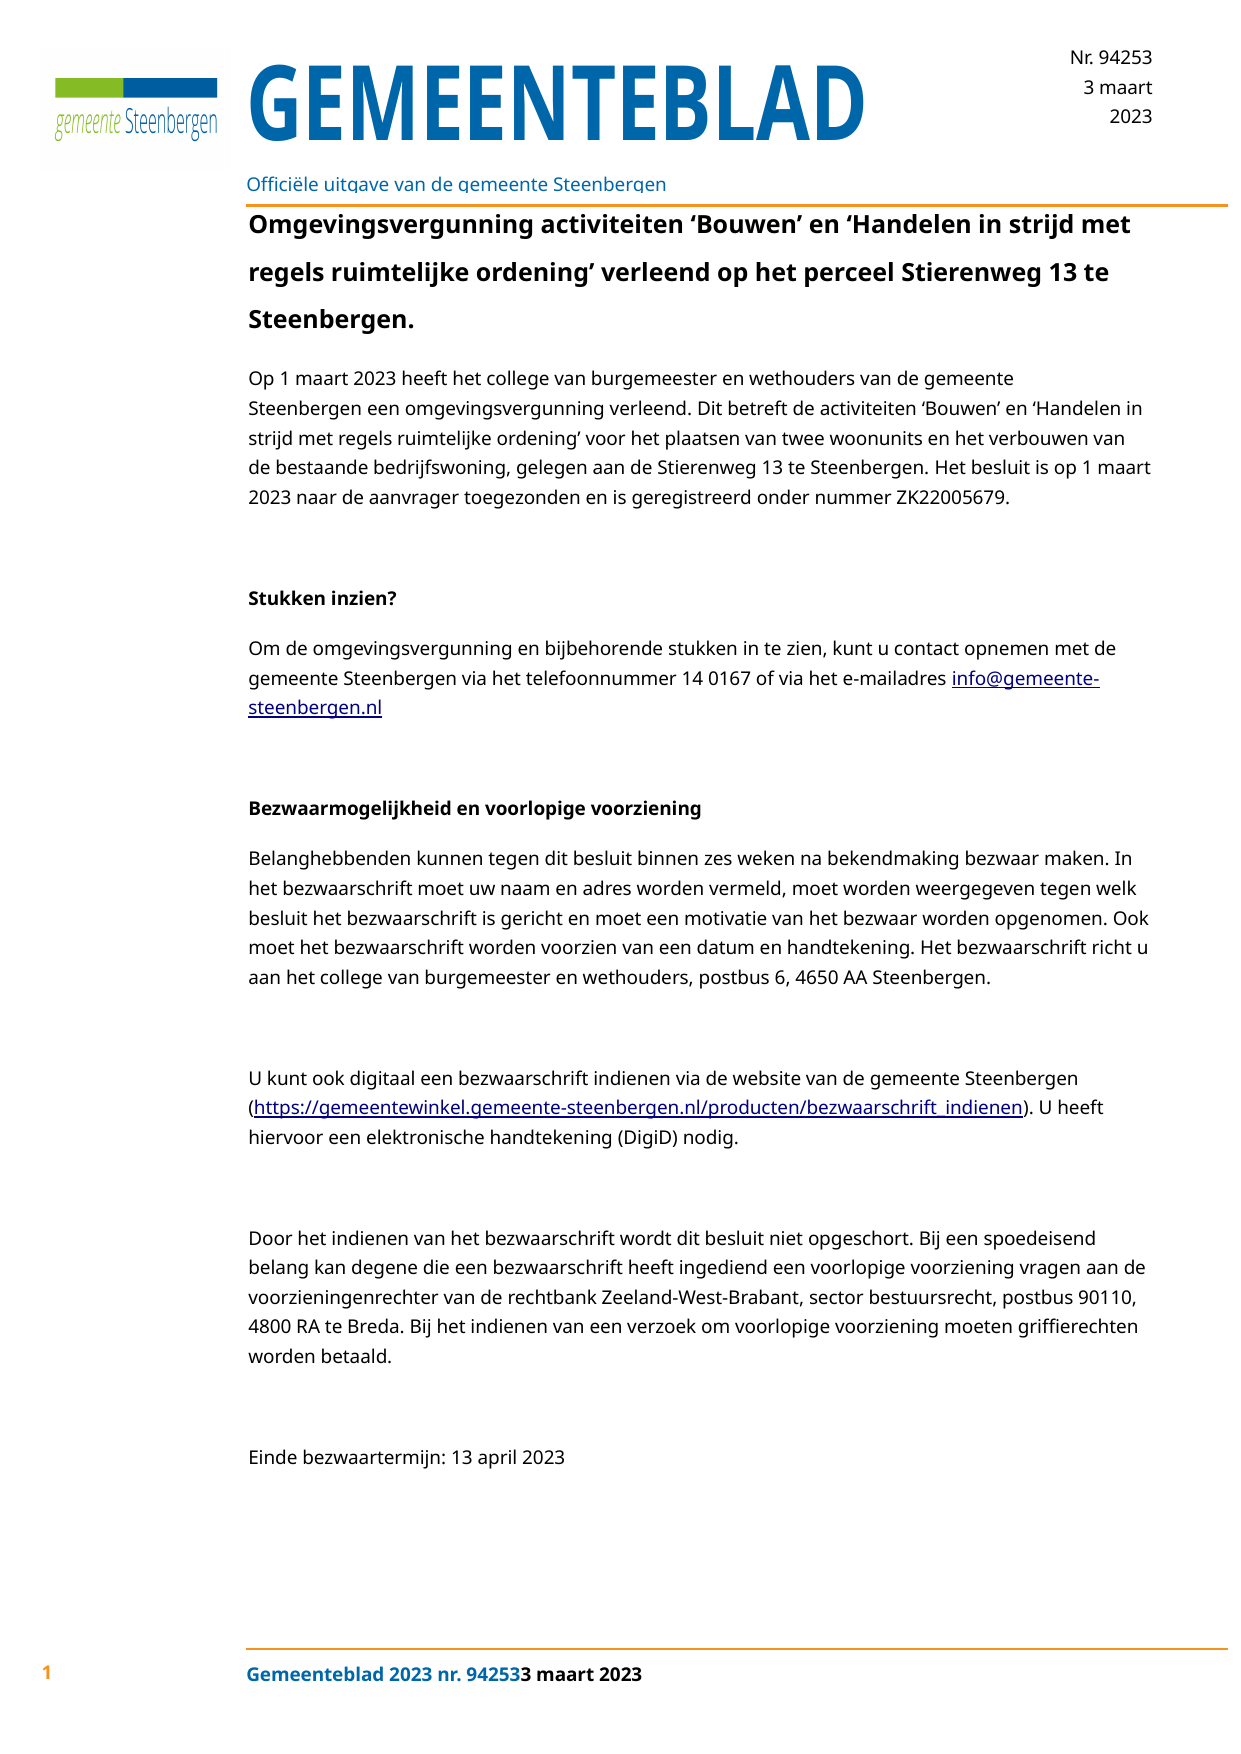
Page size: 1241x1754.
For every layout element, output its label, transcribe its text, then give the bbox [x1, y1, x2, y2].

text Einde bezwaartermijn: 13 april 2023 [248, 1444, 1152, 1469]
text Omgevingsvergunning activiteiten ‘Bouwen’ en ‘Handelen in strijd met regels ruimtelijke ordening’ verleend op het perceel Stierenweg 13 te Steenbergen. [248, 207, 1152, 336]
text Om de omgevingsvergunning en bijbehorende stukken in te zien, kunt u contact opnemen met de gemeente Steenbergen via het telefoonnummer 14 0167 of via het e-mailadres info@gemeente-steenbergen.nl [248, 635, 1152, 720]
picture [41, 47, 231, 172]
text Op 1 maart 2023 heeft het college van burgemeester en wethouders van de gemeente Steenbergen een omgevingsvergunning verleend. Dit betreft de activiteiten ‘Bouwen’ en ‘Handelen in strijd met regels ruimtelijke ordening’ voor het plaatsen van twee woonunits en het verbouwen van de bestaande bedrijfswoning, gelegen aan de Stierenweg 13 te Steenbergen. Het besluit is op 1 maart 2023 naar de aanvrager toegezonden en is geregistreerd onder nummer ZK22005679. [248, 366, 1152, 509]
text Stukken inzien? [248, 585, 1152, 610]
text U kunt ook digitaal een bezwaarschrift indienen via de website van de gemeente Steenbergen (https://gemeentewinkel.gemeente-steenbergen.nl/producten/bezwaarschrift_indienen). U heeft hiervoor een elektronische handtekening (DigiD) nodig. [248, 1065, 1152, 1149]
text Belanghebbenden kunnen tegen dit besluit binnen zes weken na bekendmaking bezwaar maken. In het bezwaarschrift moet uw naam en adres worden vermeld, moet worden weergegeven tegen welk besluit het bezwaarschrift is gericht en moet een motivatie van het bezwaar worden opgenomen. Ook moet het bezwaarschrift worden voorzien van een datum en handtekening. Het bezwaarschrift richt u aan het college van burgemeester en wethouders, postbus 6, 4650 AA Steenbergen. [248, 846, 1152, 989]
text Door het indienen van het bezwaarschrift wordt dit besluit niet opgeschort. Bij een spoedeisend belang kan degene die een bezwaarschrift heeft ingediend een voorlopige voorziening vragen aan de voorzieningenrechter van de rechtbank Zeeland-West-Brabant, sector bestuursrecht, postbus 90110, 4800 RA te Breda. Bij het indienen van een verzoek om voorlopige voorziening moeten griffierechten worden betaald. [248, 1225, 1152, 1369]
text Bezwaarmogelijkheid en voorlopige voorziening [248, 795, 1152, 821]
